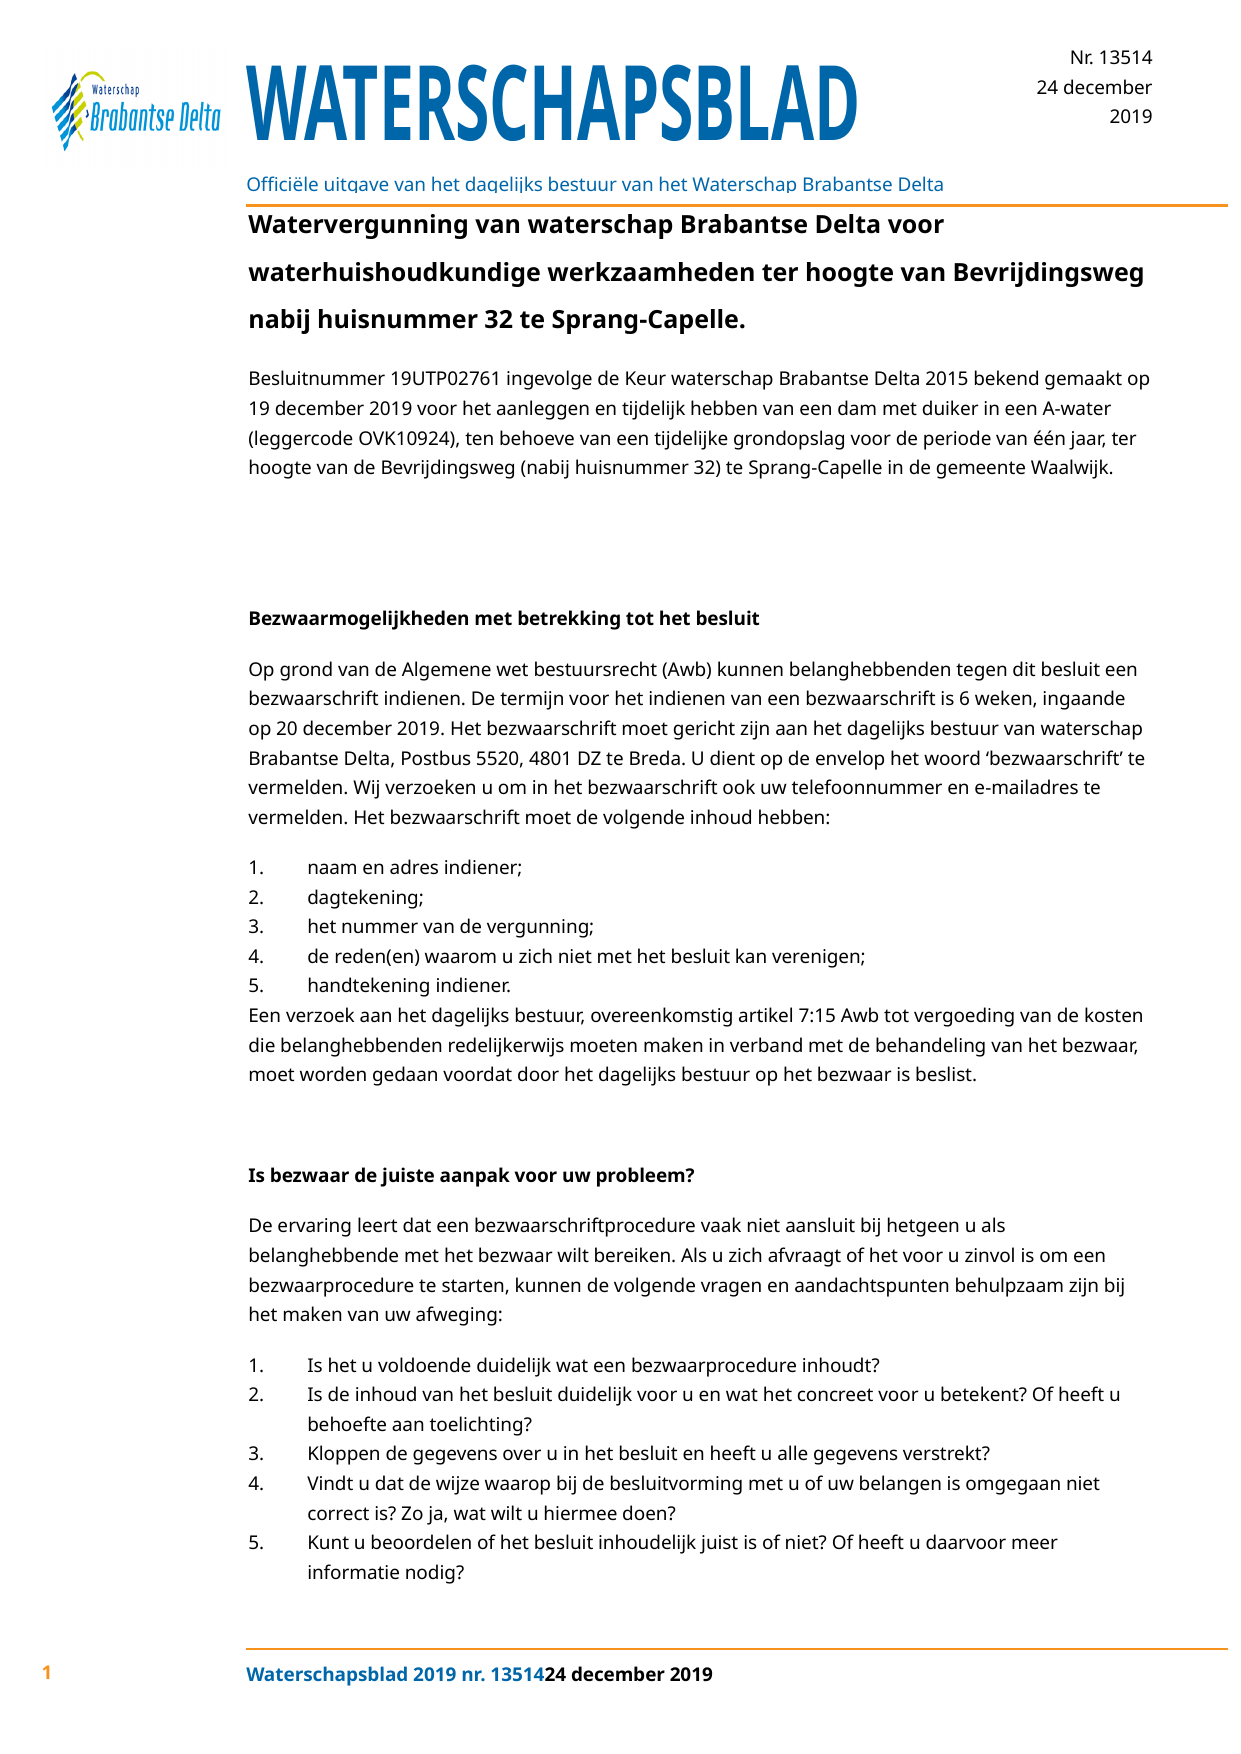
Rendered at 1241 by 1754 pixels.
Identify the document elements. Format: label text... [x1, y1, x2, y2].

list Kunt u beoordelen of het besluit inhoudelijk juist is of niet? Of heeft u daarvoor meer informatie nodig? [248, 1529, 1152, 1584]
text Een verzoek aan het dagelijks bestuur, overeenkomstig artikel 7:15 Awb tot vergoeding van de kosten die belanghebbenden redelijkerwijs moeten maken in verband met de behandeling van het bezwaar, moet worden gedaan voordat door het dagelijks bestuur op het bezwaar is beslist. [248, 1002, 1152, 1087]
text Is bezwaar de juiste aanpak voor uw probleem? [248, 1162, 1152, 1188]
list Kloppen de gegevens over u in het besluit en heeft u alle gegevens verstrekt? [248, 1441, 1152, 1466]
picture [41, 47, 231, 172]
list dagtekening; [248, 884, 1152, 909]
list handtekening indiener. [248, 973, 1152, 998]
text Op grond van de Algemene wet bestuursrecht (Awb) kunnen belanghebbenden tegen dit besluit een bezwaarschrift indienen. De termijn voor het indienen van een bezwaarschrift is 6 weken, ingaande op 20 december 2019. Het bezwaarschrift moet gericht zijn aan het dagelijks bestuur van waterschap Brabantse Delta, Postbus 5520, 4801 DZ te Breda. U dient op de envelop het woord ‘bezwaarschrift’ te vermelden. Wij verzoeken u om in het bezwaarschrift ook uw telefoonnummer en e‑mailadres te vermelden. Het bezwaarschrift moet de volgende inhoud hebben: [248, 656, 1152, 829]
list Vindt u dat de wijze waarop bij de besluitvorming met u of uw belangen is omgegaan niet correct is? Zo ja, wat wilt u hiermee doen? [248, 1470, 1152, 1525]
list Is de inhoud van het besluit duidelijk voor u en wat het concreet voor u betekent? Of heeft u behoefte aan toelichting? [248, 1381, 1152, 1437]
text Besluitnummer 19UTP02761 ingevolge de Keur waterschap Brabantse Delta 2015 bekend gemaakt op 19 december 2019 voor het aanleggen en tijdelijk hebben van een dam met duiker in een A-water (leggercode OVK10924), ten behoeve van een tijdelijke grondopslag voor de periode van één jaar, ter hoogte van de Bevrijdingsweg (nabij huisnummer 32) te Sprang-Capelle in de gemeente Waalwijk. [248, 366, 1152, 480]
list Is het u voldoende duidelijk wat een bezwaarprocedure inhoudt? [248, 1352, 1152, 1377]
text De ervaring leert dat een bezwaarschriftprocedure vaak niet aansluit bij hetgeen u als belanghebbende met het bezwaar wilt bereiken. Als u zich afvraagt of het voor u zinvol is om een bezwaarprocedure te starten, kunnen de volgende vragen en aandachtspunten behulpzaam zijn bij het maken van uw afweging: [248, 1213, 1152, 1327]
list het nummer van de vergunning; [248, 913, 1152, 939]
text Bezwaarmogelijkheden met betrekking tot het besluit [248, 606, 1152, 631]
list de reden(en) waarom u zich niet met het besluit kan verenigen; [248, 943, 1152, 969]
list naam en adres indiener; [248, 854, 1152, 880]
text Watervergunning van waterschap Brabantse Delta voor waterhuishoudkundige werkzaamheden ter hoogte van Bevrijdingsweg nabij huisnummer 32 te Sprang-Capelle. [248, 207, 1152, 336]
